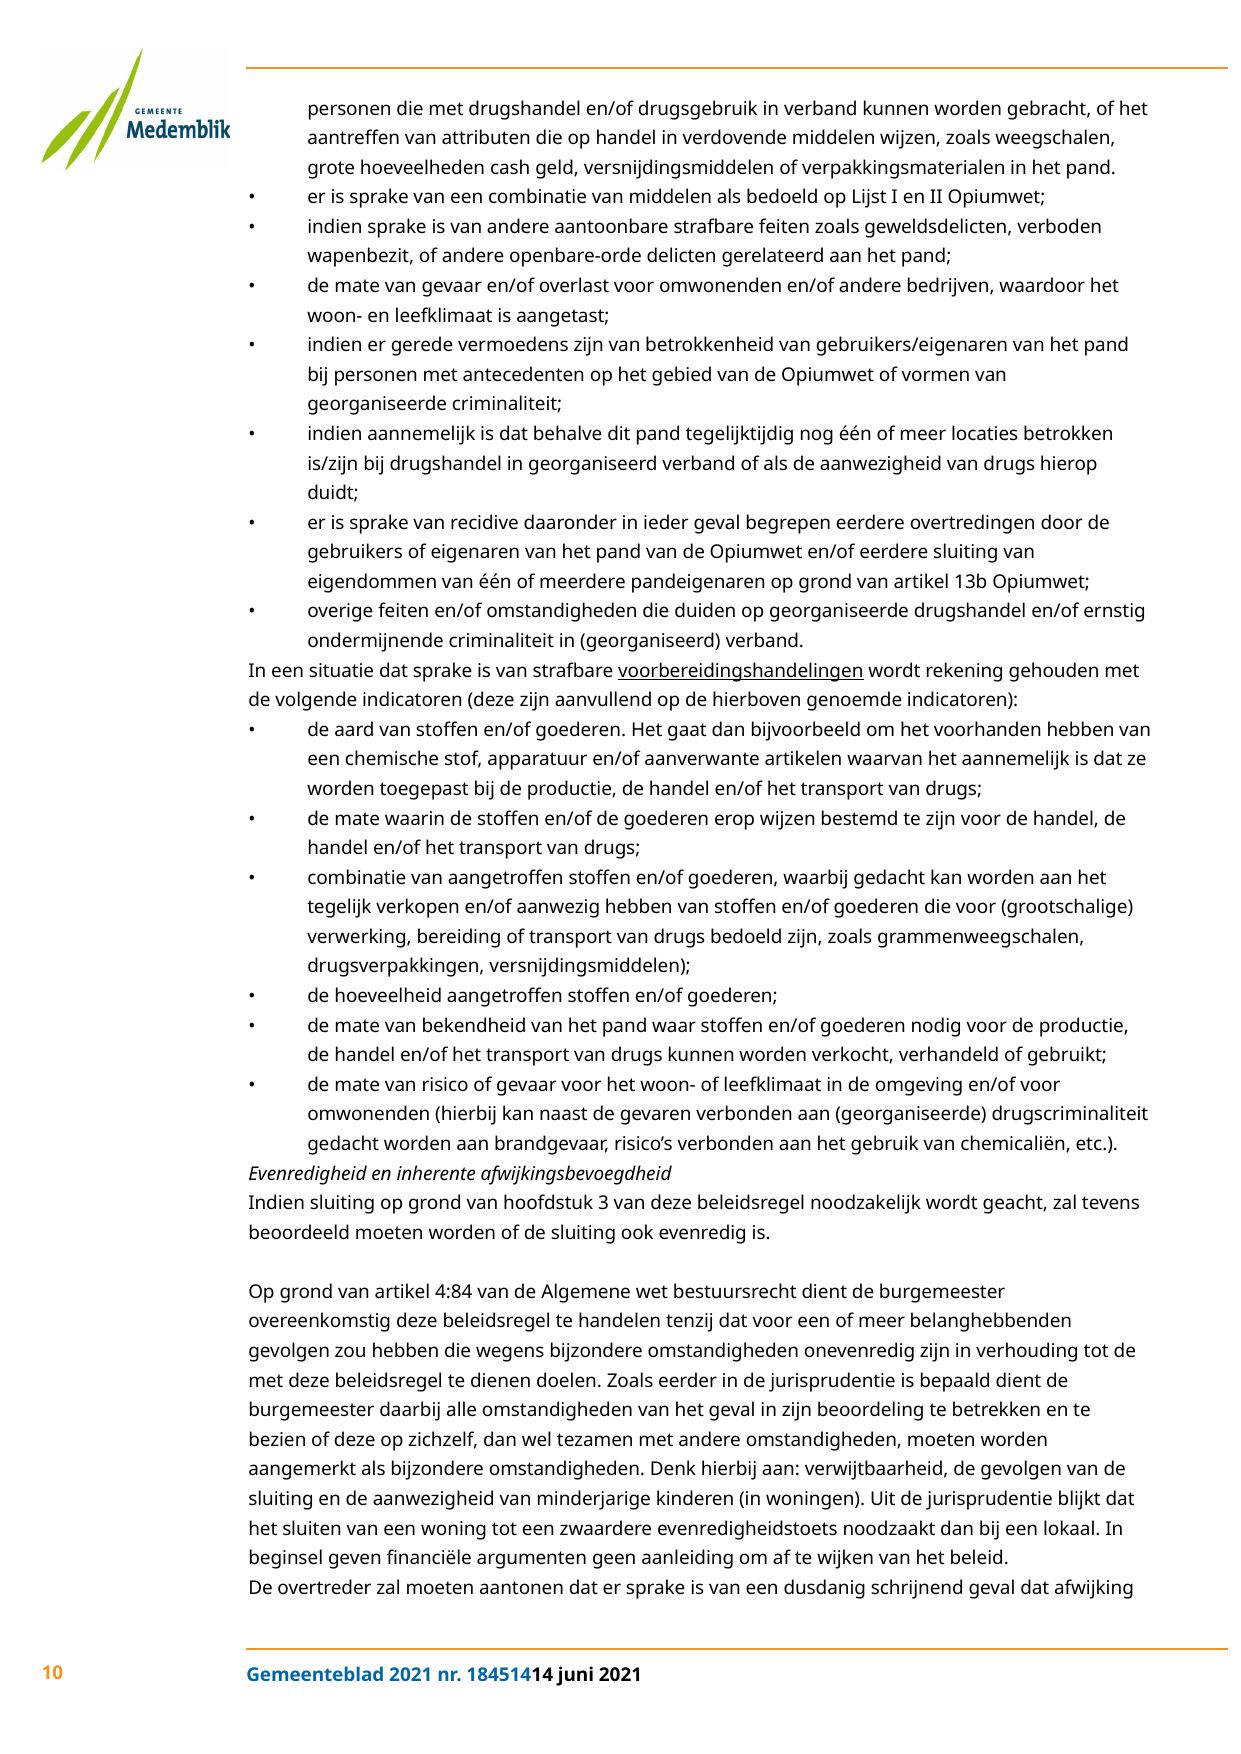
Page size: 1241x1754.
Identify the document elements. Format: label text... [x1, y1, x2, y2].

list de aard van stoffen en/of goederen. Het gaat dan bijvoorbeeld om het voorhanden hebben van een chemische stof, apparatuur en/of aanverwante artikelen waarvan het aannemelijk is dat ze worden toegepast bij de productie, de handel en/of het transport van drugs; [248, 716, 1152, 801]
list overige feiten en/of omstandigheden die duiden op georganiseerde drugshandel en/of ernstig ondermijnende criminaliteit in (georganiseerd) verband. [248, 598, 1152, 653]
list er is sprake van recidive daaronder in ieder geval begrepen eerdere overtredingen door de gebruikers of eigenaren van het pand van de Opiumwet en/of eerdere sluiting van eigendommen van één of meerdere pandeigenaren op grond van artikel 13b Opiumwet; [248, 509, 1152, 594]
text In een situatie dat sprake is van strafbare voorbereidingshandelingen wordt rekening gehouden met de volgende indicatoren (deze zijn aanvullend op de hierboven genoemde indicatoren): [248, 657, 1152, 712]
list personen die met drugshandel en/of drugsgebruik in verband kunnen worden gebracht, of het aantreffen van attributen die op handel in verdovende middelen wijzen, zoals weegschalen, grote hoeveelheden cash geld, versnijdingsmiddelen of verpakkingsmaterialen in het pand. [248, 95, 1152, 180]
list de mate waarin de stoffen en/of de goederen erop wijzen bestemd te zijn voor de handel, de handel en/of het transport van drugs; [248, 805, 1152, 860]
list de mate van gevaar en/of overlast voor omwonenden en/of andere bedrijven, waardoor het woon- en leefklimaat is aangetast; [248, 272, 1152, 328]
picture [41, 47, 231, 172]
list indien sprake is van andere aantoonbare strafbare feiten zoals geweldsdelicten, verboden wapenbezit, of andere openbare-orde delicten gerelateerd aan het pand; [248, 213, 1152, 268]
list de mate van risico of gevaar voor het woon- of leefklimaat in de omgeving en/of voor omwonenden (hierbij kan naast de gevaren verbonden aan (georganiseerde) drugscriminaliteit gedacht worden aan brandgevaar, risico’s verbonden aan het gebruik van chemicaliën, etc.). [248, 1071, 1152, 1156]
list de mate van bekendheid van het pand waar stoffen en/of goederen nodig voor de productie, de handel en/of het transport van drugs kunnen worden verkocht, verhandeld of gebruikt; [248, 1012, 1152, 1067]
text De overtreder zal moeten aantonen dat er sprake is van een dusdanig schrijnend geval dat afwijking [248, 1574, 1152, 1600]
list indien aannemelijk is dat behalve dit pand tegelijktijdig nog één of meer locaties betrokken is/zijn bij drugshandel in georganiseerd verband of als de aanwezigheid van drugs hierop duidt; [248, 420, 1152, 505]
text Op grond van artikel 4:84 van de Algemene wet bestuursrecht dient de burgemeester overeenkomstig deze beleidsregel te handelen tenzij dat voor een of meer belanghebbenden gevolgen zou hebben die wegens bijzondere omstandigheden onevenredig zijn in verhouding tot de met deze beleidsregel te dienen doelen. Zoals eerder in de jurisprudentie is bepaald dient de burgemeester daarbij alle omstandigheden van het geval in zijn beoordeling te betrekken en te bezien of deze op zichzelf, dan wel tezamen met andere omstandigheden, moeten worden aangemerkt als bijzondere omstandigheden. Denk hierbij aan: verwijtbaarheid, de gevolgen van de sluiting en de aanwezigheid van minderjarige kinderen (in woningen). Uit de jurisprudentie blijkt dat het sluiten van een woning tot een zwaardere evenredigheidstoets noodzaakt dan bij een lokaal. In beginsel geven financiële argumenten geen aanleiding om af te wijken van het beleid. [248, 1278, 1152, 1570]
text Indien sluiting op grond van hoofdstuk 3 van deze beleidsregel noodzakelijk wordt geacht, zal tevens beoordeeld moeten worden of de sluiting ook evenredig is. [248, 1189, 1152, 1245]
list de hoeveelheid aangetroffen stoffen en/of goederen; [248, 982, 1152, 1008]
list combinatie van aangetroffen stoffen en/of goederen, waarbij gedacht kan worden aan het tegelijk verkopen en/of aanwezig hebben van stoffen en/of goederen die voor (grootschalige) verwerking, bereiding of transport van drugs bedoeld zijn, zoals grammenweegschalen, drugsverpakkingen, versnijdingsmiddelen); [248, 864, 1152, 978]
list er is sprake van een combinatie van middelen als bedoeld op Lijst I en II Opiumwet; [248, 183, 1152, 209]
list indien er gerede vermoedens zijn van betrokkenheid van gebruikers/eigenaren van het pand bij personen met antecedenten op het gebied van de Opiumwet of vormen van georganiseerde criminaliteit; [248, 331, 1152, 416]
text Evenredigheid en inherente afwijkingsbevoegdheid [248, 1160, 1152, 1186]
